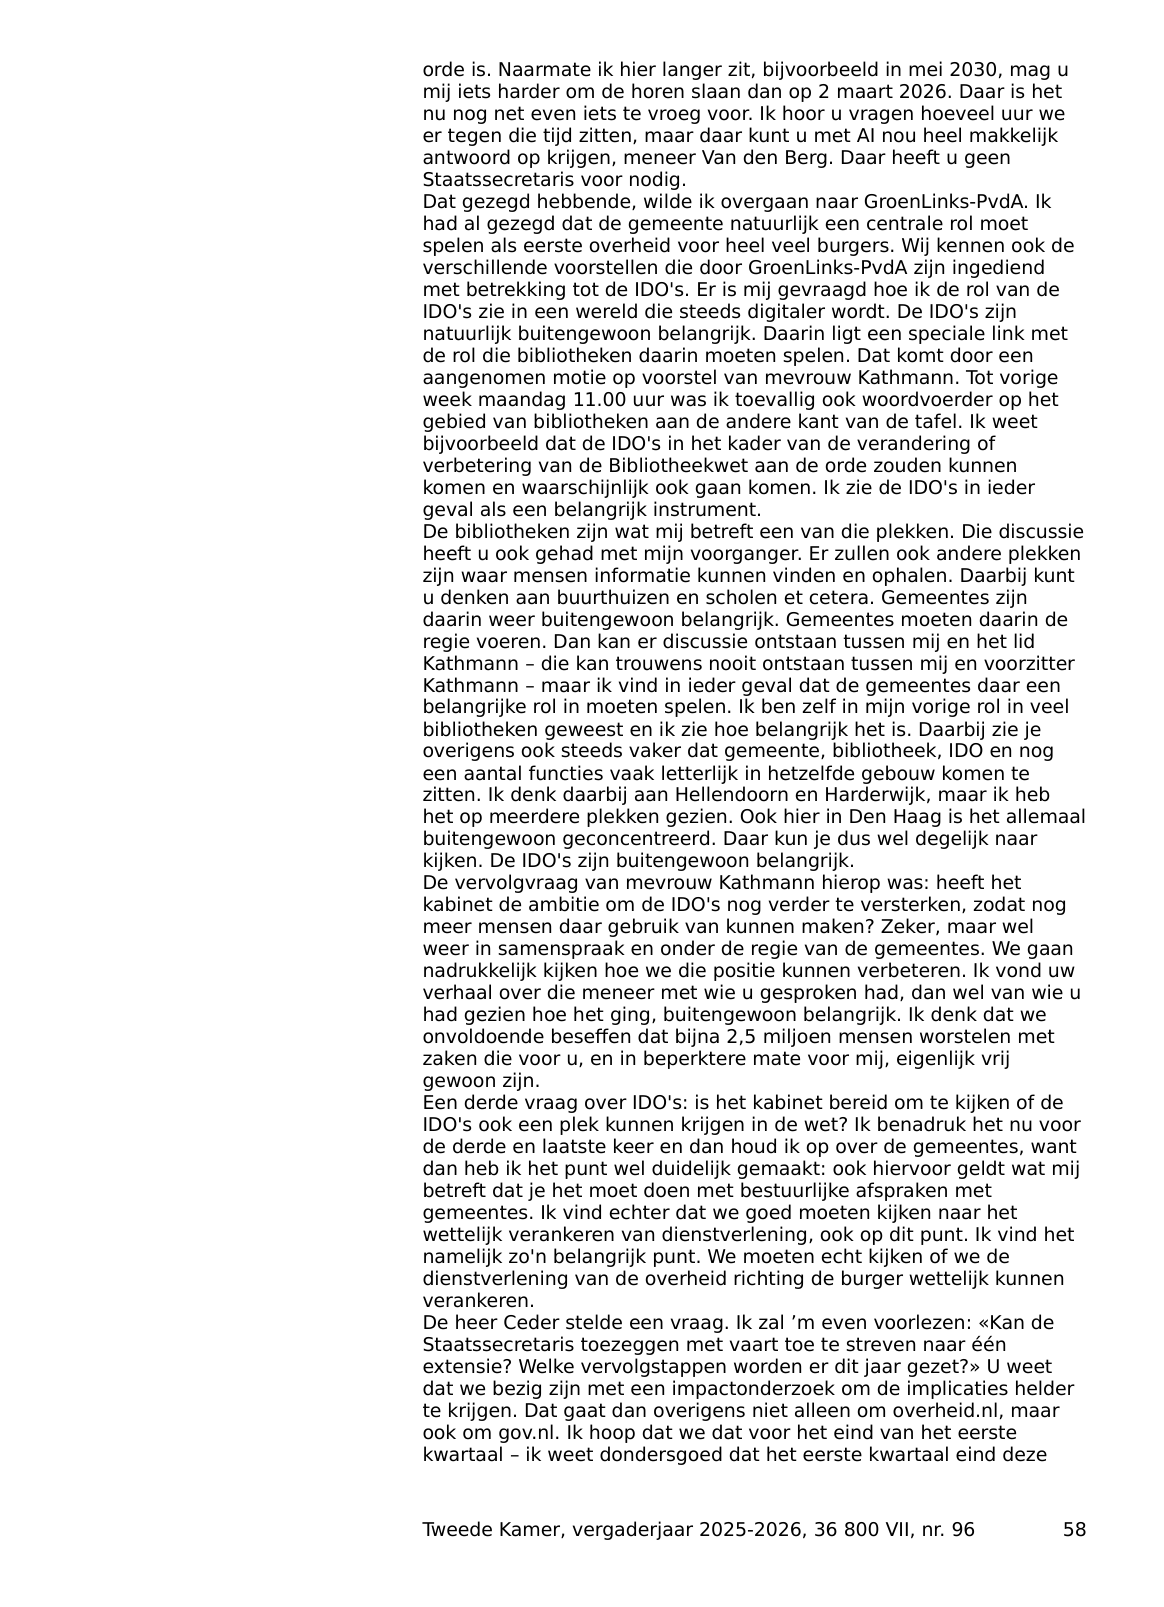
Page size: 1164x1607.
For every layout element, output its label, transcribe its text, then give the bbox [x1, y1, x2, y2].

text Een derde vraag over IDO's: is het kabinet bereid om te kijken of de IDO's ook een plek kunnen krijgen in de wet? Ik benadruk het nu voor de derde en laatste keer en dan houd ik op over de gemeentes, want dan heb ik het punt wel duidelijk gemaakt: ook hiervoor geldt wat mij betreft dat je het moet doen met bestuurlijke afspraken met gemeentes. Ik vind echter dat we goed moeten kijken naar het wettelijk verankeren van dienstverlening, ook op dit punt. Ik vind het namelijk zo'n belangrijk punt. We moeten echt kijken of we de dienstverlening van de overheid richting de burger wettelijk kunnen verankeren. [422, 1092, 1087, 1312]
text De bibliotheken zijn wat mij betreft een van die plekken. Die discussie heeft u ook gehad met mijn voorganger. Er zullen ook andere plekken zijn waar mensen informatie kunnen vinden en ophalen. Daarbij kunt u denken aan buurthuizen en scholen et cetera. Gemeentes zijn daarin weer buitengewoon belangrijk. Gemeentes moeten daarin de regie voeren. Dan kan er discussie ontstaan tussen mij en het lid Kathmann – die kan trouwens nooit ontstaan tussen mij en voorzitter Kathmann – maar ik vind in ieder geval dat de gemeentes daar een belangrijke rol in moeten spelen. Ik ben zelf in mijn vorige rol in veel bibliotheken geweest en ik zie hoe belangrijk het is. Daarbij zie je overigens ook steeds vaker dat gemeente, bibliotheek, IDO en nog een aantal functies vaak letterlijk in hetzelfde gebouw komen te zitten. Ik denk daarbij aan Hellendoorn en Harderwijk, maar ik heb het op meerdere plekken gezien. Ook hier in Den Haag is het allemaal buitengewoon geconcentreerd. Daar kun je dus wel degelijk naar kijken. De IDO's zijn buitengewoon belangrijk. [422, 521, 1087, 872]
text De heer Ceder stelde een vraag. Ik zal ’m even voorlezen: «Kan de Staatssecretaris toezeggen met vaart toe te streven naar één extensie? Welke vervolgstappen worden er dit jaar gezet?» U weet dat we bezig zijn met een impactonderzoek om de implicaties helder te krijgen. Dat gaat dan overigens niet alleen om overheid.nl, maar ook om gov.nl. Ik hoop dat we dat voor het eind van het eerste kwartaal – ik weet dondersgoed dat het eerste kwartaal eind deze [422, 1312, 1087, 1466]
text Dat gezegd hebbende, wilde ik overgaan naar GroenLinks-PvdA. Ik had al gezegd dat de gemeente natuurlijk een centrale rol moet spelen als eerste overheid voor heel veel burgers. Wij kennen ook de verschillende voorstellen die door GroenLinks-PvdA zijn ingediend met betrekking tot de IDO's. Er is mij gevraagd hoe ik de rol van de IDO's zie in een wereld die steeds digitaler wordt. De IDO's zijn natuurlijk buitengewoon belangrijk. Daarin ligt een speciale link met de rol die bibliotheken daarin moeten spelen. Dat komt door een aangenomen motie op voorstel van mevrouw Kathmann. Tot vorige week maandag 11.00 uur was ik toevallig ook woordvoerder op het gebied van bibliotheken aan de andere kant van de tafel. Ik weet bijvoorbeeld dat de IDO's in het kader van de verandering of verbetering van de Bibliotheekwet aan de orde zouden kunnen komen en waarschijnlijk ook gaan komen. Ik zie de IDO's in ieder geval als een belangrijk instrument. [422, 191, 1087, 521]
text De vervolgvraag van mevrouw Kathmann hierop was: heeft het kabinet de ambitie om de IDO's nog verder te versterken, zodat nog meer mensen daar gebruik van kunnen maken? Zeker, maar wel weer in samenspraak en onder de regie van de gemeentes. We gaan nadrukkelijk kijken hoe we die positie kunnen verbeteren. Ik vond uw verhaal over die meneer met wie u gesproken had, dan wel van wie u had gezien hoe het ging, buitengewoon belangrijk. Ik denk dat we onvoldoende beseffen dat bijna 2,5 miljoen mensen worstelen met zaken die voor u, en in beperktere mate voor mij, eigenlijk vrij gewoon zijn. [422, 872, 1087, 1092]
text orde is. Naarmate ik hier langer zit, bijvoorbeeld in mei 2030, mag u mij iets harder om de horen slaan dan op 2 maart 2026. Daar is het nu nog net even iets te vroeg voor. Ik hoor u vragen hoeveel uur we er tegen die tijd zitten, maar daar kunt u met AI nou heel makkelijk antwoord op krijgen, meneer Van den Berg. Daar heeft u geen Staatssecretaris voor nodig. [422, 59, 1087, 191]
